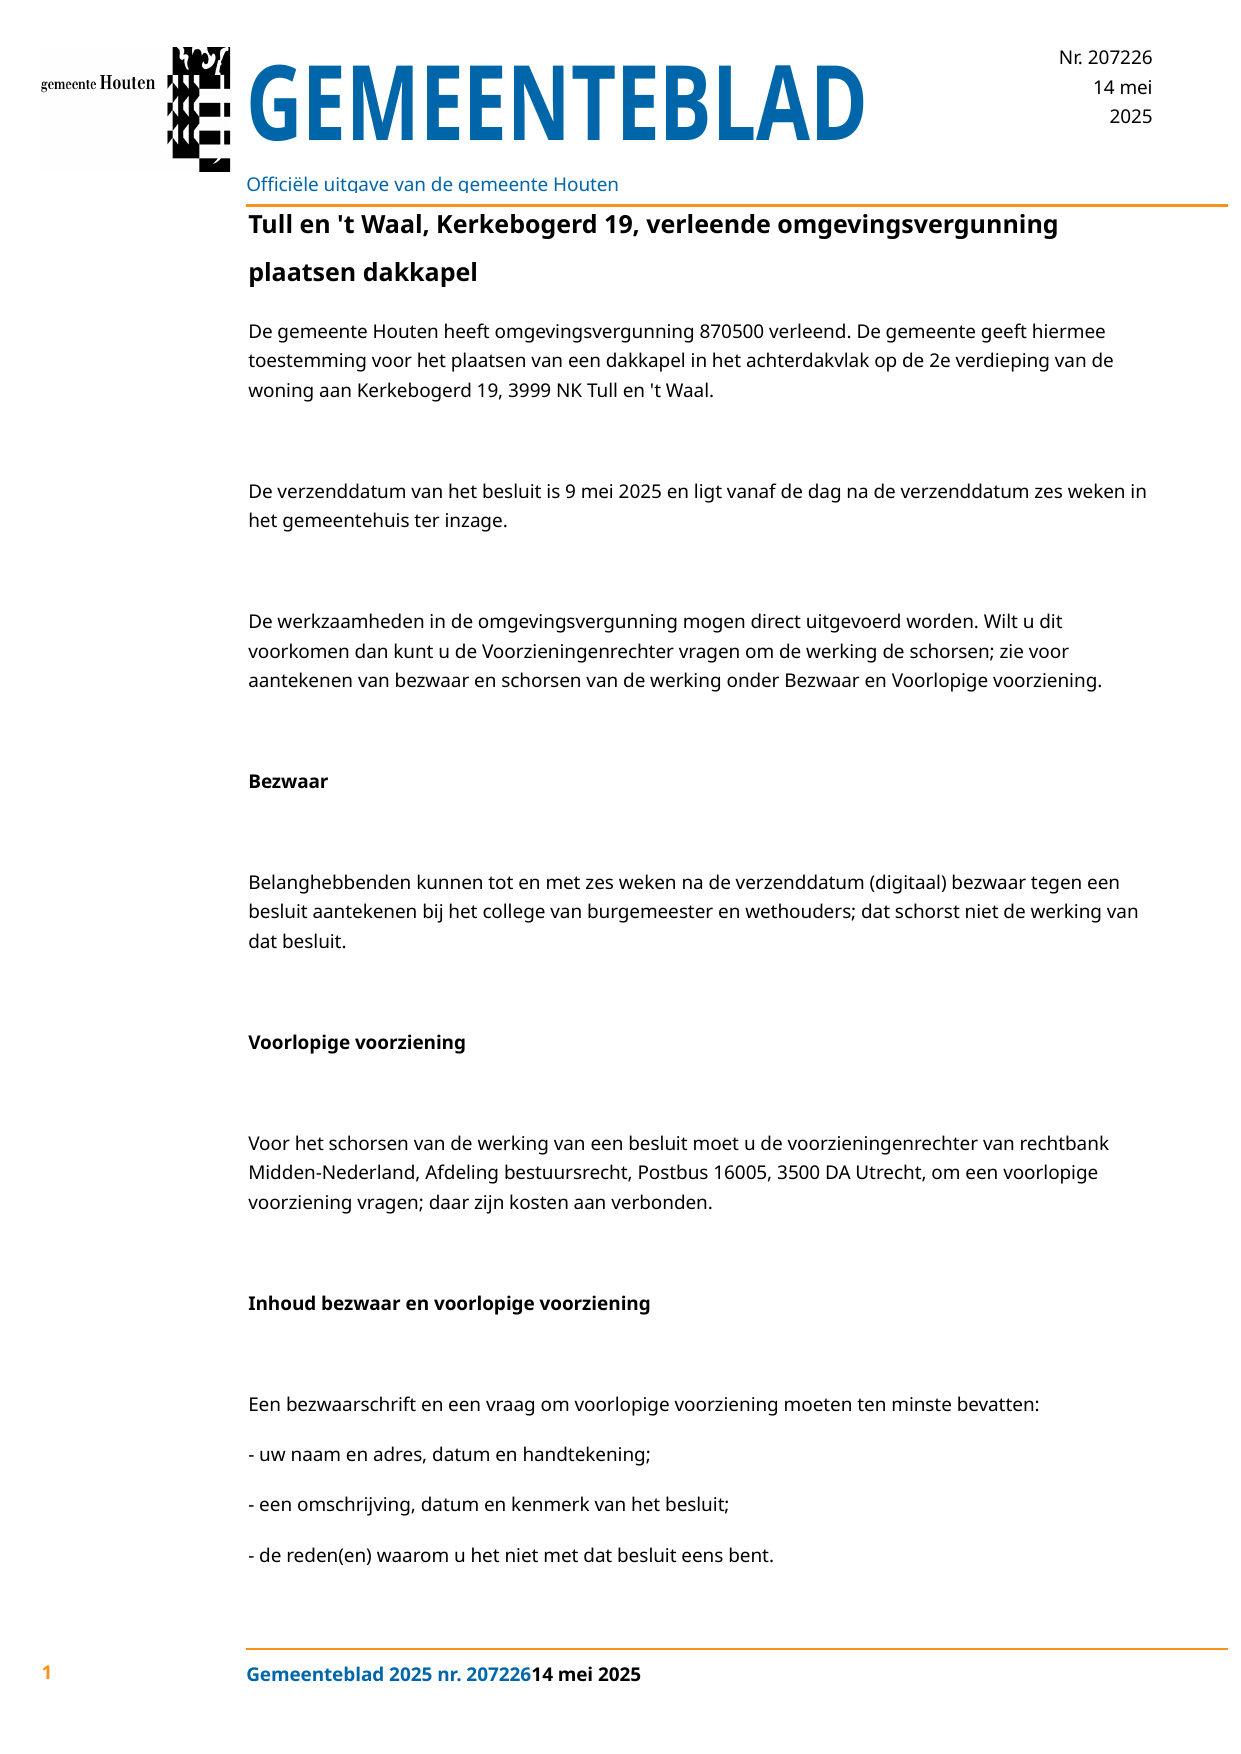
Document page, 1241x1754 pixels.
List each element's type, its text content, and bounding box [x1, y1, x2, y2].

text Inhoud bezwaar en voorlopige voorziening [248, 1290, 1152, 1316]
text - de reden(en) waarom u het niet met dat besluit eens bent. [248, 1542, 1152, 1568]
picture [41, 47, 231, 172]
text Bezwaar [248, 768, 1152, 794]
text Tull en 't Waal, Kerkebogerd 19, verleende omgevingsvergunning plaatsen dakkapel [248, 207, 1152, 288]
text Een bezwaarschrift en een vraag om voorlopige voorziening moeten ten minste bevatten: [248, 1391, 1152, 1417]
text Voorlopige voorziening [248, 1029, 1152, 1055]
text - uw naam en adres, datum en handtekening; [248, 1441, 1152, 1467]
text De werkzaamheden in de omgevingsvergunning mogen direct uitgevoerd worden. Wilt u dit voorkomen dan kunt u de Voorzieningenrechter vragen om de werking de schorsen; zie voor aantekenen van bezwaar en schorsen van de werking onder Bezwaar en Voorlopige voorziening. [248, 608, 1152, 693]
text - een omschrijving, datum en kenmerk van het besluit; [248, 1492, 1152, 1517]
text De verzenddatum van het besluit is 9 mei 2025 en ligt vanaf de dag na de verzenddatum zes weken in het gemeentehuis ter inzage. [248, 478, 1152, 533]
text Voor het schorsen van de werking van een besluit moet u de voorzieningenrechter van rechtbank Midden-Nederland, Afdeling bestuursrecht, Postbus 16005, 3500 DA Utrecht, om een voorlopige voorziening vragen; daar zijn kosten aan verbonden. [248, 1130, 1152, 1215]
text Belanghebbenden kunnen tot en met zes weken na de verzenddatum (digitaal) bezwaar tegen een besluit aantekenen bij het college van burgemeester en wethouders; dat schorst niet de werking van dat besluit. [248, 869, 1152, 954]
text De gemeente Houten heeft omgevingsvergunning 870500 verleend. De gemeente geeft hiermee toestemming voor het plaatsen van een dakkapel in het achterdakvlak op de 2e verdieping van de woning aan Kerkebogerd 19, 3999 NK Tull en 't Waal. [248, 318, 1152, 403]
